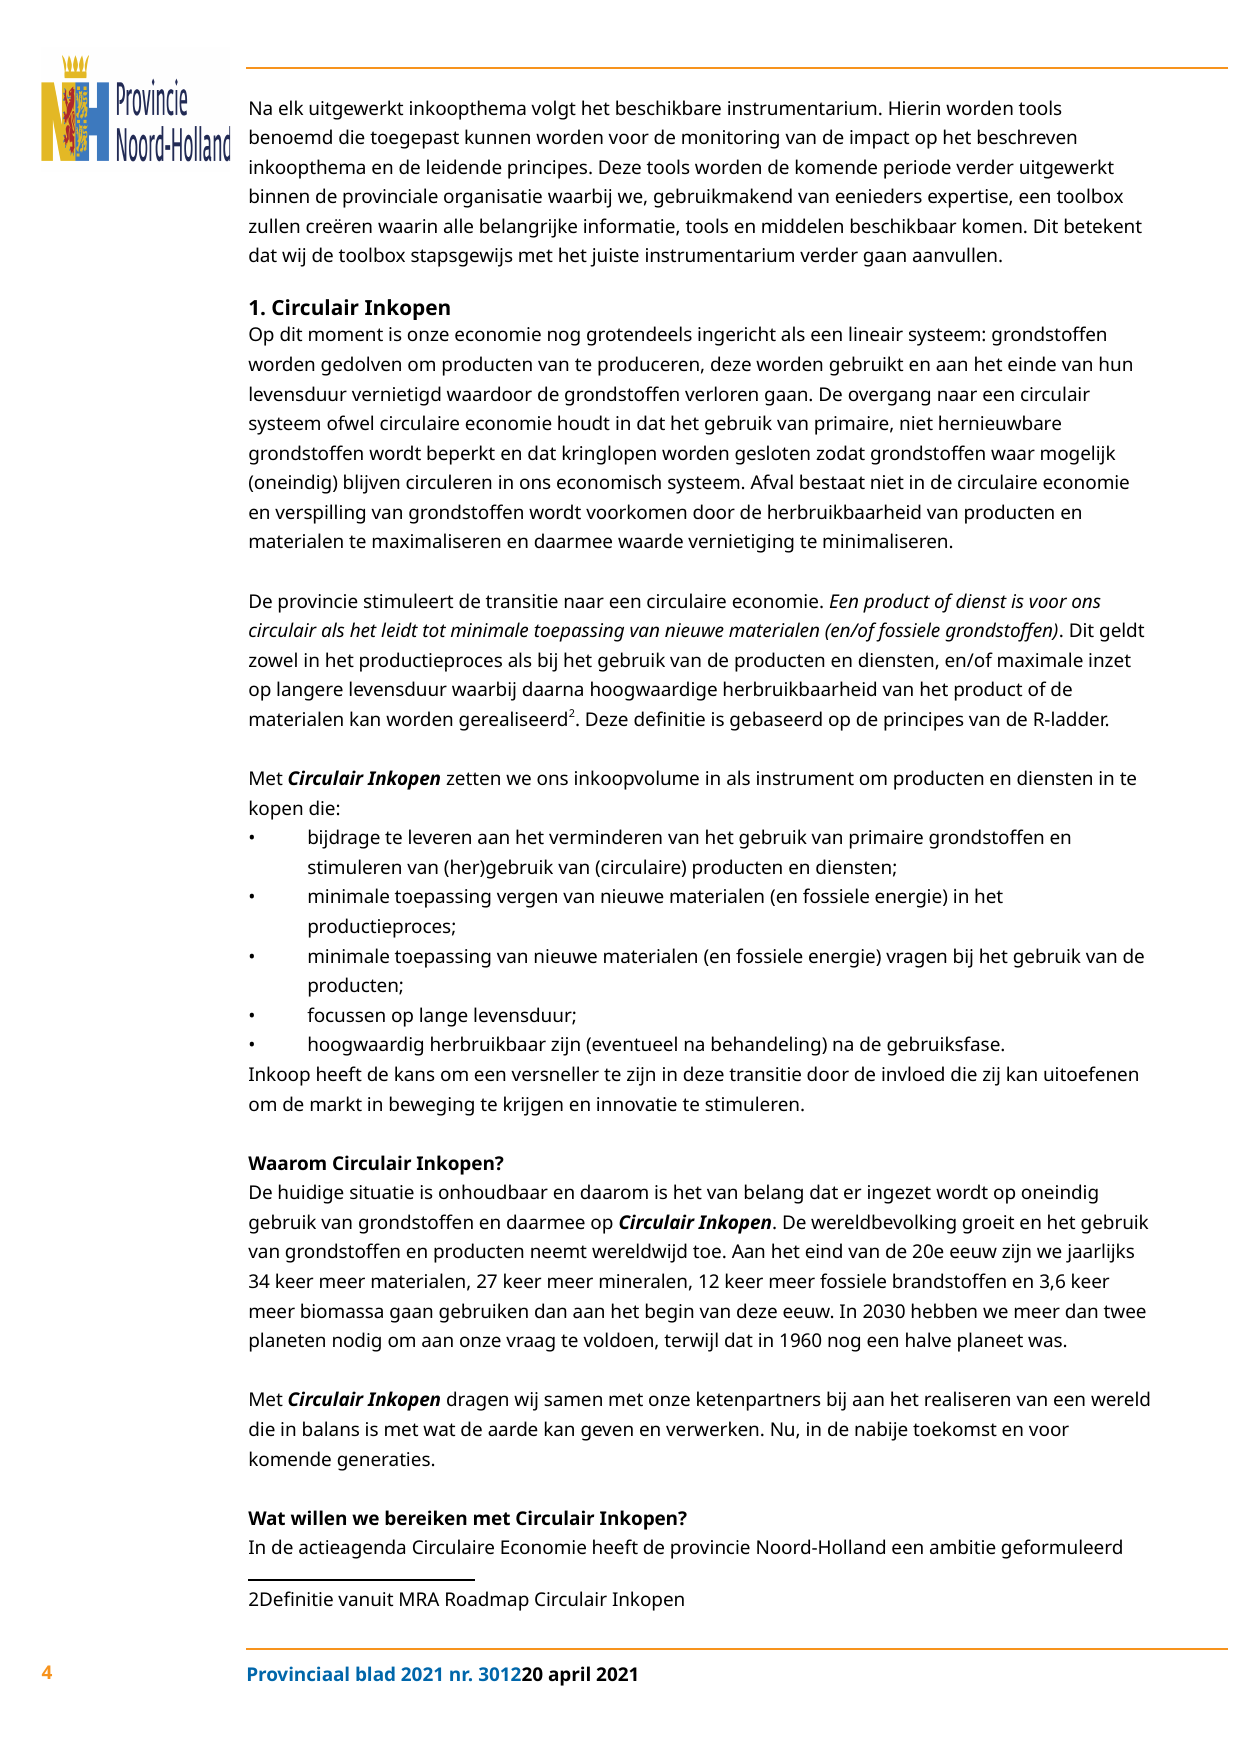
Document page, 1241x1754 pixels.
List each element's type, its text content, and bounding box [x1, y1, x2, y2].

text Waarom Circulair Inkopen? [248, 1150, 1152, 1176]
text Met Circulair Inkopen zetten we ons inkoopvolume in als instrument om producten en diensten in te kopen die: [248, 765, 1152, 821]
text 1. Circulair Inkopen [248, 293, 1152, 322]
text De huidige situatie is onhoudbaar en daarom is het van belang dat er ingezet wordt op oneindig gebruik van grondstoffen en daarmee op Circulair Inkopen. De wereldbevolking groeit en het gebruik van grondstoffen en producten neemt wereldwijd toe. Aan het eind van de 20e eeuw zijn we jaarlijks 34 keer meer materialen, 27 keer meer mineralen, 12 keer meer fossiele brandstoffen en 3,6 keer meer biomassa gaan gebruiken dan aan het begin van deze eeuw. In 2030 hebben we meer dan twee planeten nodig om aan onze vraag te voldoen, terwijl dat in 1960 nog een halve planeet was. [248, 1179, 1152, 1353]
picture [41, 47, 231, 172]
text Inkoop heeft de kans om een versneller te zijn in deze transitie door de invloed die zij kan uitoefenen om de markt in beweging te krijgen en innovatie te stimuleren. [248, 1061, 1152, 1116]
list bijdrage te leveren aan het verminderen van het gebruik van primaire grondstoffen en stimuleren van (her)gebruik van (circulaire) producten en diensten; [248, 824, 1152, 880]
text Met Circulair Inkopen dragen wij samen met onze ketenpartners bij aan het realiseren van een wereld die in balans is met wat de aarde kan geven en verwerken. Nu, in de nabije toekomst en voor komende generaties. [248, 1387, 1152, 1471]
list hoogwaardig herbruikbaar zijn (eventueel na behandeling) na de gebruiksfase. [248, 1032, 1152, 1057]
list focussen op lange levensduur; [248, 1002, 1152, 1028]
text De provincie stimuleert de transitie naar een circulaire economie. Een product of dienst is voor ons circulair als het leidt tot minimale toepassing van nieuwe materialen (en/of fossiele grondstoffen). Dit geldt zowel in het productieproces als bij het gebruik van de producten en diensten, en/of maximale inzet op langere levensduur waarbij daarna hoogwaardige herbruikbaarheid van het product of de materialen kan worden gerealiseerd. Deze definitie is gebaseerd op de principes van de R-ladder. [248, 588, 1152, 732]
list minimale toepassing van nieuwe materialen (en fossiele energie) vragen bij het gebruik van de producten; [248, 943, 1152, 998]
text Op dit moment is onze economie nog grotendeels ingericht als een lineair systeem: grondstoffen worden gedolven om producten van te produceren, deze worden gebruikt en aan het einde van hun levensduur vernietigd waardoor de grondstoffen verloren gaan. De overgang naar een circulair systeem ofwel circulaire economie houdt in dat het gebruik van primaire, niet hernieuwbare grondstoffen wordt beperkt en dat kringlopen worden gesloten zodat grondstoffen waar mogelijk (oneindig) blijven circuleren in ons economisch systeem. Afval bestaat niet in de circulaire economie en verspilling van grondstoffen wordt voorkomen door de herbruikbaarheid van producten en materialen te maximaliseren en daarmee waarde vernietiging te minimaliseren. [248, 322, 1152, 554]
text Wat willen we bereiken met Circulair Inkopen? [248, 1505, 1152, 1531]
text Definitie vanuit MRA Roadmap Circulair Inkopen [248, 1586, 1152, 1612]
text Na elk uitgewerkt inkoopthema volgt het beschikbare instrumentarium. Hierin worden tools benoemd die toegepast kunnen worden voor de monitoring van de impact op het beschreven inkoopthema en de leidende principes. Deze tools worden de komende periode verder uitgewerkt binnen de provinciale organisatie waarbij we, gebruikmakend van eenieders expertise, een toolbox zullen creëren waarin alle belangrijke informatie, tools en middelen beschikbaar komen. Dit betekent dat wij de toolbox stapsgewijs met het juiste instrumentarium verder gaan aanvullen. [248, 95, 1152, 268]
text In de actieagenda Circulaire Economie heeft de provincie Noord-Holland een ambitie geformuleerd [248, 1534, 1152, 1560]
list minimale toepassing vergen van nieuwe materialen (en fossiele energie) in het productieproces; [248, 884, 1152, 939]
